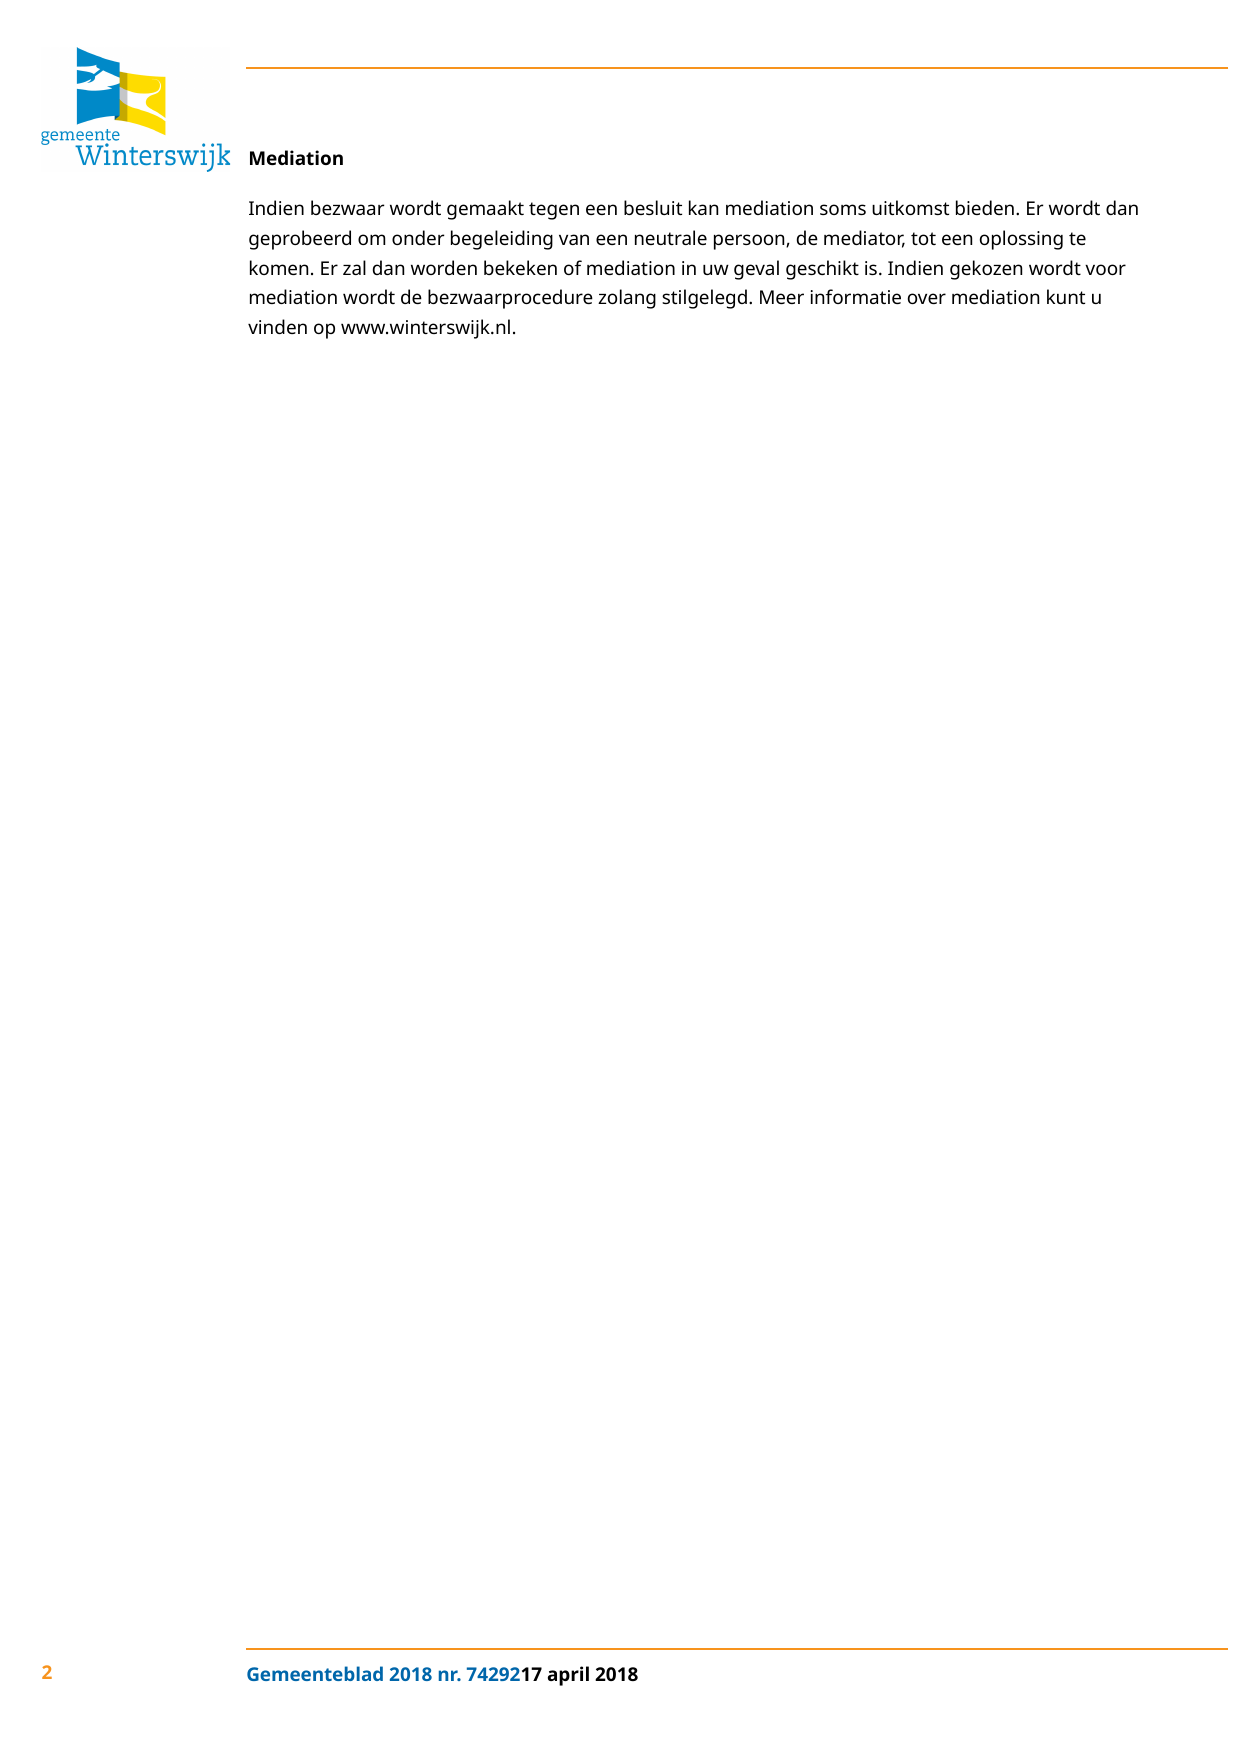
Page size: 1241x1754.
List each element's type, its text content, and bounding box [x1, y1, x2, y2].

picture [225, 153, 231, 162]
picture [41, 47, 231, 172]
text Mediation [248, 145, 1152, 171]
text Indien bezwaar wordt gemaakt tegen een besluit kan mediation soms uitkomst bieden. Er wordt dan geprobeerd om onder begeleiding van een neutrale persoon, de mediator, tot een oplossing te komen. Er zal dan worden bekeken of mediation in uw geval geschikt is. Indien gekozen wordt voor mediation wordt de bezwaarprocedure zolang stilgelegd. Meer informatie over mediation kunt u vinden op www.winterswijk.nl. [248, 196, 1152, 340]
